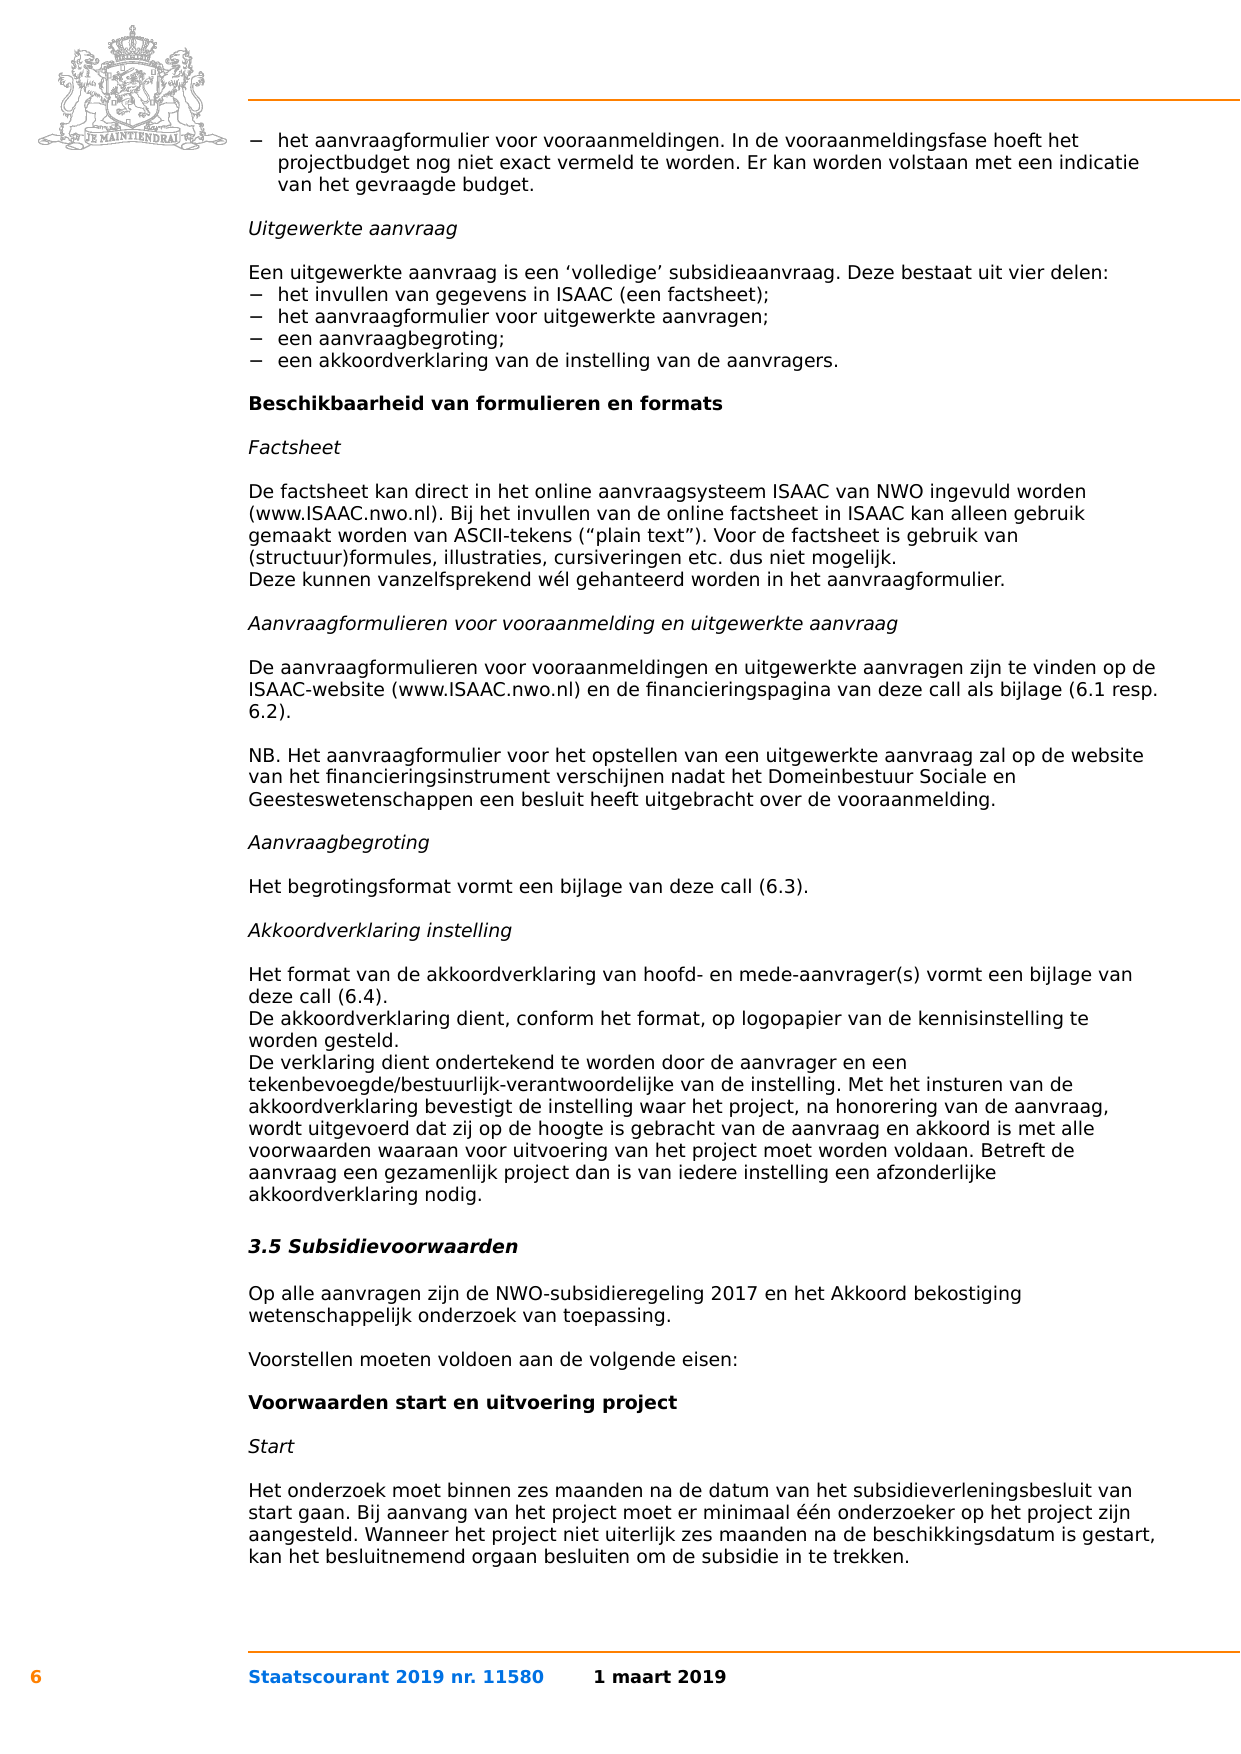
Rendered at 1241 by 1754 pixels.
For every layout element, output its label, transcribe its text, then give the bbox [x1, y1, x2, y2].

text De verklaring dient ondertekend te worden door de aanvrager en een tekenbevoegde/bestuurlijk-verantwoordelijke van de instelling. Met het insturen van de akkoordverklaring bevestigt de instelling waar het project, na honorering van de aanvraag, wordt uitgevoerd dat zij op de hoogte is gebracht van de aanvraag en akkoord is met alle voorwaarden waaraan voor uitvoering van het project moet worden voldaan. Betreft de aanvraag een gezamenlijk project dan is van iedere instelling een afzonderlijke akkoordverklaring nodig. [248, 1052, 1163, 1206]
subtitle Start [248, 1436, 1163, 1458]
text De factsheet kan direct in het online aanvraagsysteem ISAAC van NWO ingevuld worden (www.ISAAC.nwo.nl). Bij het invullen van de online factsheet in ISAAC kan alleen gebruik gemaakt worden van ASCII-tekens (“plain text”). Voor de factsheet is gebruik van (structuur)formules, illustraties, cursiveringen etc. dus niet mogelijk. [248, 481, 1163, 569]
subtitle Uitgewerkte aanvraag [248, 218, 1163, 240]
text − een aanvraagbegroting; [248, 327, 1163, 349]
subtitle Aanvraagformulieren voor vooraanmelding en uitgewerkte aanvraag [248, 613, 1163, 635]
subtitle Factsheet [248, 437, 1163, 459]
subtitle 3.5 Subsidievoorwaarden [248, 1236, 1163, 1258]
text Het format van de akkoordverklaring van hoofd- en mede-aanvrager(s) vormt een bijlage van deze call (6.4). [248, 964, 1163, 1008]
subtitle Aanvraagbegroting [248, 832, 1163, 854]
text Het onderzoek moet binnen zes maanden na de datum van het subsidieverleningsbesluit van start gaan. Bij aanvang van het project moet er minimaal één onderzoeker op het project zijn aangesteld. Wanneer het project niet uiterlijk zes maanden na de beschikkingsdatum is gestart, kan het besluitnemend orgaan besluiten om de subsidie in te trekken. [248, 1480, 1163, 1568]
text De aanvraagformulieren voor vooraanmeldingen en uitgewerkte aanvragen zijn te vinden op de ISAAC-website (www.ISAAC.nwo.nl) en de financieringspagina van deze call als bijlage (6.1 resp. 6.2). [248, 657, 1163, 723]
text Voorstellen moeten voldoen aan de volgende eisen: [248, 1348, 1163, 1370]
text − het aanvraagformulier voor vooraanmeldingen. In de vooraanmeldingsfase hoeft het projectbudget nog niet exact vermeld te worden. Er kan worden volstaan met een indicatie van het gevraagde budget. [248, 130, 1163, 196]
subtitle Voorwaarden start en uitvoering project [248, 1392, 1163, 1414]
text Op alle aanvragen zijn de NWO-subsidieregeling 2017 en het Akkoord bekostiging wetenschappelijk onderzoek van toepassing. [248, 1283, 1163, 1327]
subtitle Akkoordverklaring instelling [248, 920, 1163, 942]
text De akkoordverklaring dient, conform het format, op logopapier van de kennisinstelling te worden gesteld. [248, 1008, 1163, 1052]
subtitle Beschikbaarheid van formulieren en formats [248, 393, 1163, 415]
text Een uitgewerkte aanvraag is een ‘volledige’ subsidieaanvraag. Deze bestaat uit vier delen: [248, 262, 1163, 283]
text Deze kunnen vanzelfsprekend wél gehanteerd worden in het aanvraagformulier. [248, 569, 1163, 591]
text − het invullen van gegevens in ISAAC (een factsheet); [248, 283, 1163, 306]
text Het begrotingsformat vormt een bijlage van deze call (6.3). [248, 876, 1163, 898]
text − een akkoordverklaring van de instelling van de aanvragers. [248, 349, 1163, 371]
text NB. Het aanvraagformulier voor het opstellen van een uitgewerkte aanvraag zal op de website van het financieringsinstrument verschijnen nadat het Domeinbestuur Sociale en Geesteswetenschappen een besluit heeft uitgebracht over de vooraanmelding. [248, 744, 1163, 810]
picture [38, 25, 227, 150]
text − het aanvraagformulier voor uitgewerkte aanvragen; [248, 306, 1163, 327]
